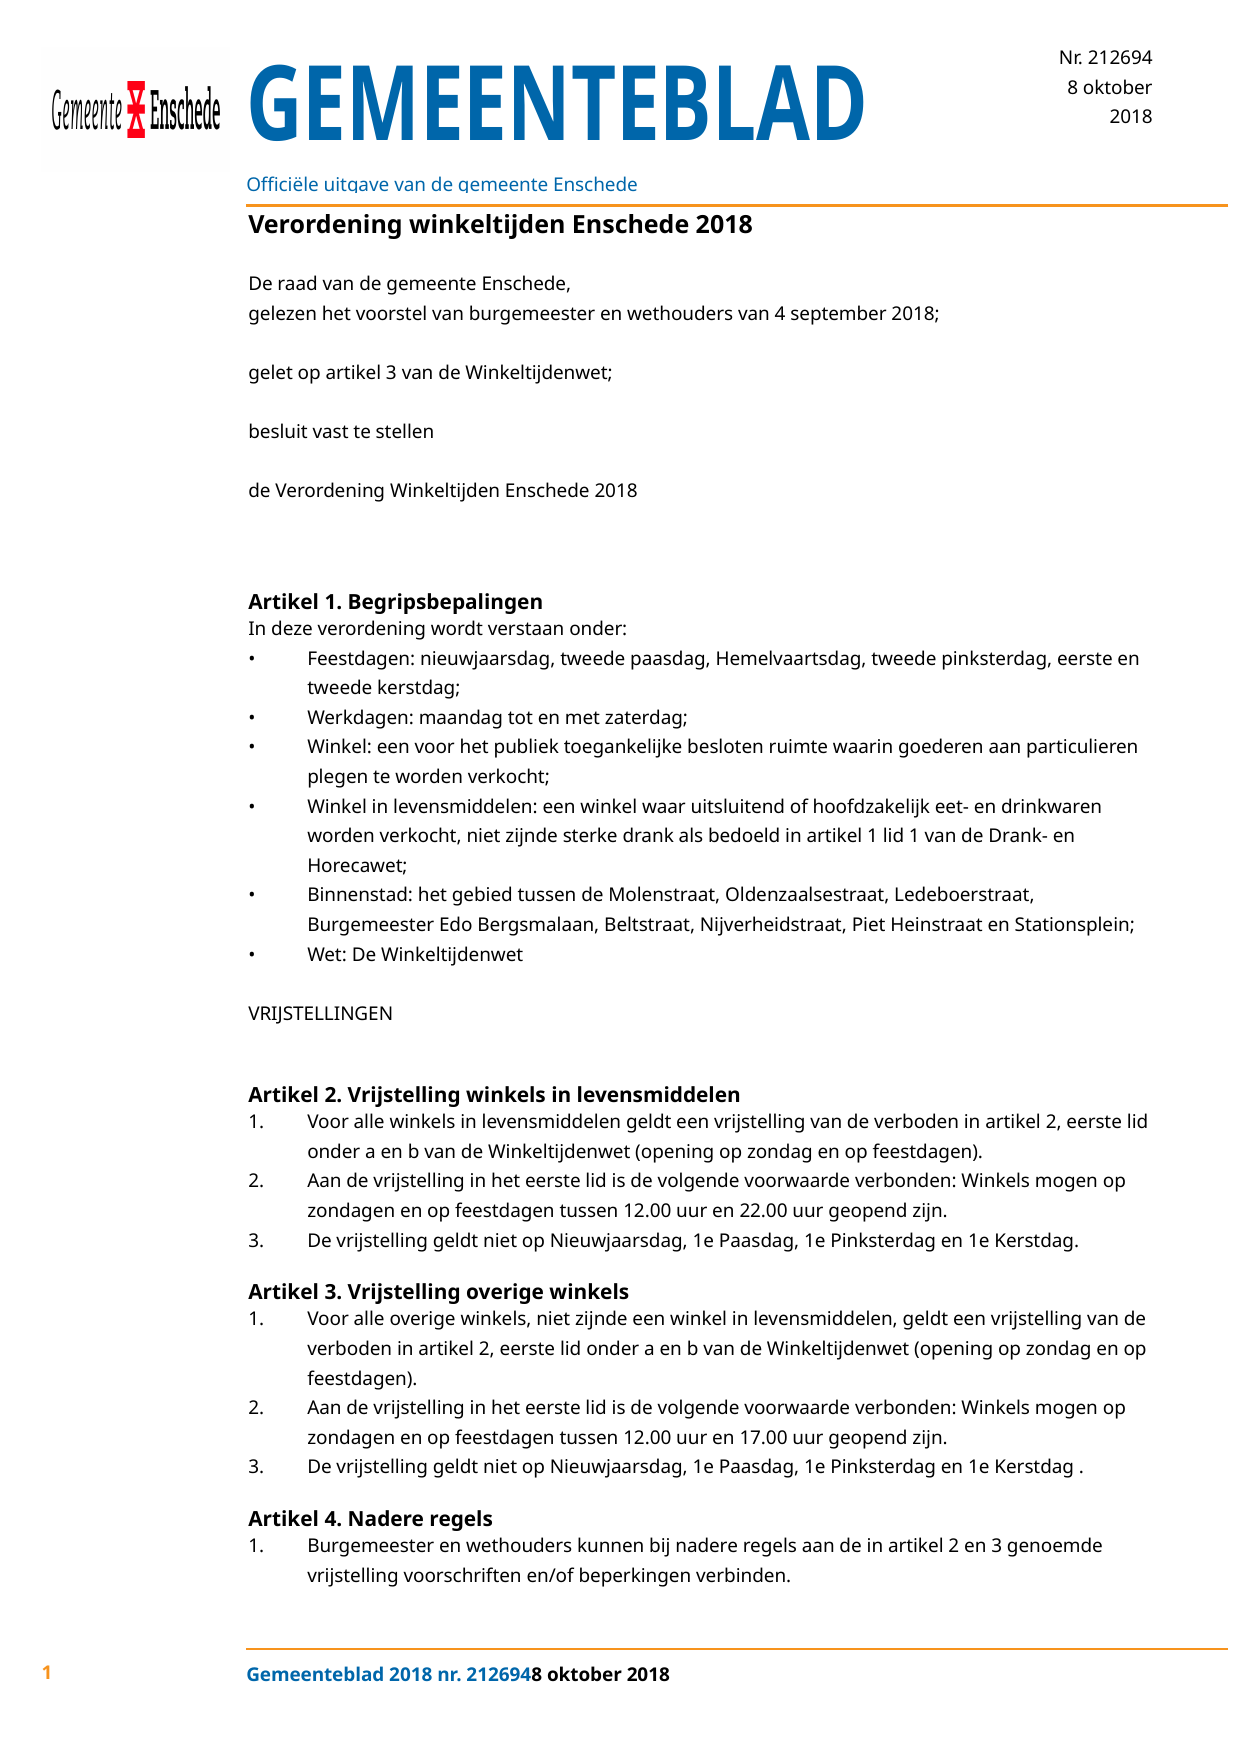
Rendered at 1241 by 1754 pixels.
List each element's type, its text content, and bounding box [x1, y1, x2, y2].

list De vrijstelling geldt niet op Nieuwjaarsdag, 1e Paasdag, 1e Pinksterdag en 1e Kerstdag . [248, 1453, 1152, 1479]
text De raad van de gemeente Enschede, [248, 270, 1152, 296]
text Artikel 2. Vrijstelling winkels in levensmiddelen [248, 1080, 1152, 1108]
list Winkel in levensmiddelen: een winkel waar uitsluitend of hoofdzakelijk eet- en drinkwaren worden verkocht, niet zijnde sterke drank als bedoeld in artikel 1 lid 1 van de Drank- en Horecawet; [248, 793, 1152, 878]
text Artikel 3. Vrijstelling overige winkels [248, 1277, 1152, 1306]
list Feestdagen: nieuwjaarsdag, tweede paasdag, Hemelvaartsdag, tweede pinksterdag, eerste en tweede kerstdag; [248, 645, 1152, 700]
list Voor alle overige winkels, niet zijnde een winkel in levensmiddelen, geldt een vrijstelling van de verboden in artikel 2, eerste lid onder a en b van de Winkeltijdenwet (opening op zondag en op feestdagen). [248, 1306, 1152, 1391]
list Winkel: een voor het publiek toegankelijke besloten ruimte waarin goederen aan particulieren plegen te worden verkocht; [248, 734, 1152, 789]
list Voor alle winkels in levensmiddelen geldt een vrijstelling van de verboden in artikel 2, eerste lid onder a en b van de Winkeltijdenwet (opening op zondag en op feestdagen). [248, 1108, 1152, 1164]
list Burgemeester en wethouders kunnen bij nadere regels aan de in artikel 2 en 3 genoemde vrijstelling voorschriften en/of beperkingen verbinden. [248, 1532, 1152, 1588]
list Aan de vrijstelling in het eerste lid is de volgende voorwaarde verbonden: Winkels mogen op zondagen en op feestdagen tussen 12.00 uur en 22.00 uur geopend zijn. [248, 1168, 1152, 1223]
list Aan de vrijstelling in het eerste lid is de volgende voorwaarde verbonden: Winkels mogen op zondagen en op feestdagen tussen 12.00 uur en 17.00 uur geopend zijn. [248, 1394, 1152, 1450]
text de Verordening Winkeltijden Enschede 2018 [248, 477, 1152, 503]
text gelezen het voorstel van burgemeester en wethouders van 4 september 2018; [248, 300, 1152, 326]
text gelet op artikel 3 van de Winkeltijdenwet; [248, 359, 1152, 385]
text Verordening winkeltijden Enschede 2018 [248, 207, 1152, 241]
picture [41, 47, 231, 172]
text Artikel 1. Begripsbepalingen [248, 587, 1152, 615]
list De vrijstelling geldt niet op Nieuwjaarsdag, 1e Paasdag, 1e Pinksterdag en 1e Kerstdag. [248, 1227, 1152, 1252]
text Artikel 4. Nadere regels [248, 1504, 1152, 1532]
text besluit vast te stellen [248, 418, 1152, 444]
list Binnenstad: het gebied tussen de Molenstraat, Oldenzaalsestraat, Ledeboerstraat, Burgemeester Edo Bergsmalaan, Beltstraat, Nijverheidstraat, Piet Heinstraat en Stationsplein; [248, 882, 1152, 937]
text VRIJSTELLINGEN [248, 1000, 1152, 1026]
list Wet: De Winkeltijdenwet [248, 941, 1152, 967]
list Werkdagen: maandag tot en met zaterdag; [248, 704, 1152, 730]
text In deze verordening wordt verstaan onder: [248, 615, 1152, 641]
